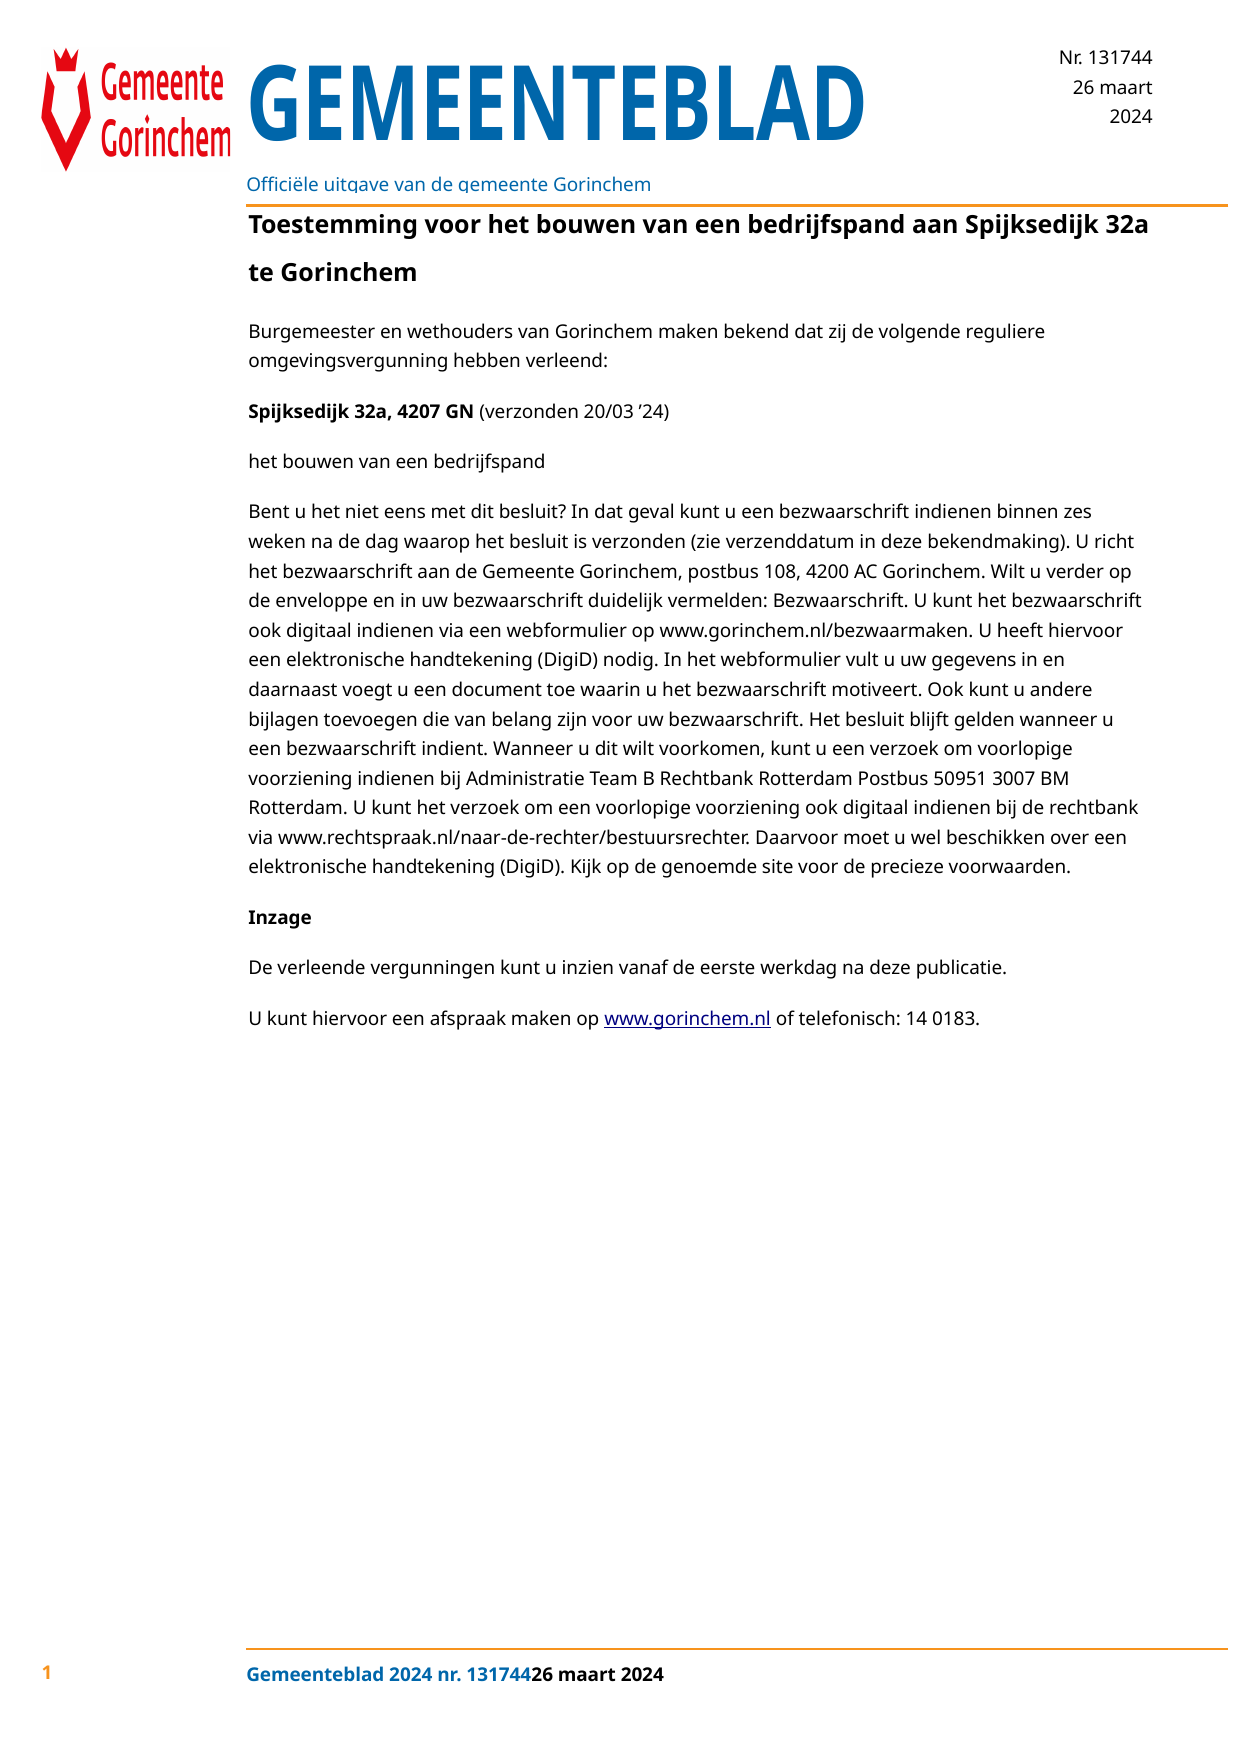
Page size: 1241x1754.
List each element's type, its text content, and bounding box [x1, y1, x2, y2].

text De verleende vergunningen kunt u inzien vanaf de eerste werkdag na deze publicatie. [248, 954, 1152, 980]
text het bouwen van een bedrijfspand [248, 448, 1152, 474]
text Bent u het niet eens met dit besluit? In dat geval kunt u een bezwaarschrift indienen binnen zes weken na de dag waarop het besluit is verzonden (zie verzenddatum in deze bekendmaking). U richt het bezwaarschrift aan de Gemeente Gorinchem, postbus 108, 4200 AC Gorinchem. Wilt u verder op de enveloppe en in uw bezwaarschrift duidelijk vermelden: Bezwaarschrift. U kunt het bezwaarschrift ook digitaal indienen via een webformulier op www.gorinchem.nl/bezwaarmaken. U heeft hiervoor een elektronische handtekening (DigiD) nodig. In het webformulier vult u uw gegevens in en daarnaast voegt u een document toe waarin u het bezwaarschrift motiveert. Ook kunt u andere bijlagen toevoegen die van belang zijn voor uw bezwaarschrift. Het besluit blijft gelden wanneer u een bezwaarschrift indient. Wanneer u dit wilt voorkomen, kunt u een verzoek om voorlopige voorziening indienen bij Administratie Team B Rechtbank Rotterdam Postbus 50951 3007 BM Rotterdam. U kunt het verzoek om een voorlopige voorziening ook digitaal indienen bij de rechtbank via www.rechtspraak.nl/naar-de-rechter/bestuursrechter. Daarvoor moet u wel beschikken over een elektronische handtekening (DigiD). Kijk op de genoemde site voor de precieze voorwaarden. [248, 499, 1152, 879]
text Spijksedijk 32a, 4207 GN (verzonden 20/03 ’24) [248, 398, 1152, 424]
text Burgemeester en wethouders van Gorinchem maken bekend dat zij de volgende reguliere omgevingsvergunning hebben verleend: [248, 318, 1152, 373]
text Toestemming voor het bouwen van een bedrijfspand aan Spijksedijk 32a te Gorinchem [248, 207, 1152, 288]
picture [41, 47, 231, 172]
text Inzage [248, 904, 1152, 930]
text U kunt hiervoor een afspraak maken op www.gorinchem.nl of telefonisch: 14 0183. [248, 1005, 1152, 1031]
